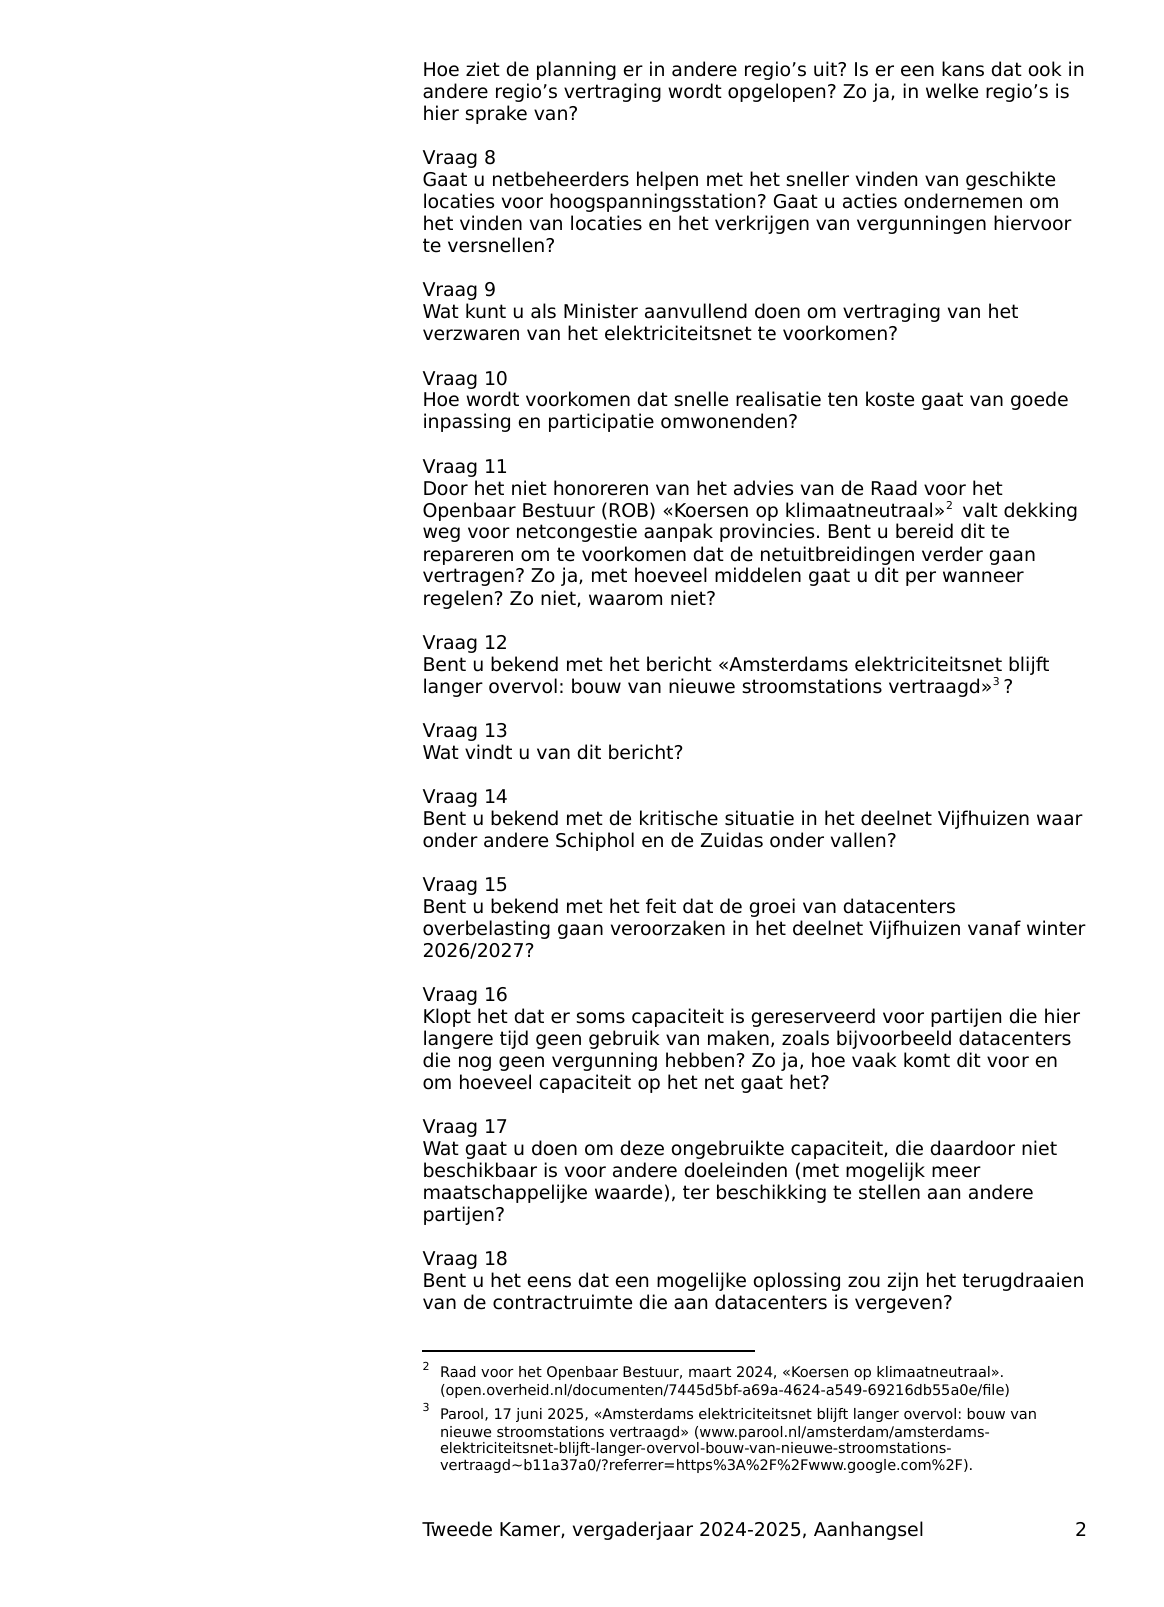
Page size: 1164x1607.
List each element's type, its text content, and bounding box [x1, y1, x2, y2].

text Wat vindt u van dit bericht? [422, 742, 1087, 764]
text Bent u het eens dat een mogelijke oplossing zou zijn het terugdraaien van de contractruimte die aan datacenters is vergeven? [422, 1270, 1087, 1314]
text Bent u bekend met het feit dat de groei van datacenters overbelasting gaan veroorzaken in het deelnet Vijfhuizen vanaf winter 2026/2027? [422, 896, 1087, 962]
text Vraag 15 [422, 874, 1087, 896]
text Bent u bekend met de kritische situatie in het deelnet Vijfhuizen waar onder andere Schiphol en de Zuidas onder vallen? [422, 808, 1087, 852]
text Vraag 17 [422, 1116, 1087, 1138]
text Gaat u netbeheerders helpen met het sneller vinden van geschikte locaties voor hoogspanningsstation? Gaat u acties ondernemen om het vinden van locaties en het verkrijgen van vergunningen hiervoor te versnellen? [422, 169, 1087, 257]
text Klopt het dat er soms capaciteit is gereserveerd voor partijen die hier langere tijd geen gebruik van maken, zoals bijvoorbeeld datacenters die nog geen vergunning hebben? Zo ja, hoe vaak komt dit voor en om hoeveel capaciteit op het net gaat het? [422, 1006, 1087, 1094]
text Vraag 10 [422, 367, 1087, 389]
text Wat kunt u als Minister aanvullend doen om vertraging van het verzwaren van het elektriciteitsnet te voorkomen? [422, 301, 1087, 345]
text Vraag 16 [422, 984, 1087, 1006]
text Door het niet honoreren van het advies van de Raad voor het Openbaar Bestuur (ROB) «Koersen op klimaatneutraal» valt dekking weg voor netcongestie aanpak provincies. Bent u bereid dit te repareren om te voorkomen dat de netuitbreidingen verder gaan vertragen? Zo ja, met hoeveel middelen gaat u dit per wanneer regelen? Zo niet, waarom niet? [422, 477, 1087, 609]
text Bent u bekend met het bericht «Amsterdams elektriciteitsnet blijft langer overvol: bouw van nieuwe stroomstations vertraagd»? [422, 653, 1087, 697]
text Raad voor het Openbaar Bestuur, maart 2024, «Koersen op klimaatneutraal». (open.overheid.nl/documenten/7445d5bf-a69a-4624-a549-69216db55a0e/file) [422, 1360, 1087, 1399]
text Hoe ziet de planning er in andere regio’s uit? Is er een kans dat ook in andere regio’s vertraging wordt opgelopen? Zo ja, in welke regio’s is hier sprake van? [422, 59, 1087, 125]
text Parool, 17 juni 2025, «Amsterdams elektriciteitsnet blijft langer overvol: bouw van nieuwe stroomstations vertraagd» (www.parool.nl/amsterdam/amsterdams-elektriciteitsnet-blijft-langer-overvol-bouw-van-nieuwe-stroomstations-vertraagd~b11a37a0/?referrer=https%3A%2F%2Fwww.google.com%2F). [422, 1402, 1087, 1474]
text Vraag 8 [422, 147, 1087, 169]
text Vraag 13 [422, 720, 1087, 742]
text Vraag 9 [422, 279, 1087, 301]
text Hoe wordt voorkomen dat snelle realisatie ten koste gaat van goede inpassing en participatie omwonenden? [422, 389, 1087, 433]
text Wat gaat u doen om deze ongebruikte capaciteit, die daardoor niet beschikbaar is voor andere doeleinden (met mogelijk meer maatschappelijke waarde), ter beschikking te stellen aan andere partijen? [422, 1138, 1087, 1226]
text Vraag 11 [422, 456, 1087, 477]
text Vraag 18 [422, 1248, 1087, 1270]
text Vraag 12 [422, 632, 1087, 653]
text Vraag 14 [422, 786, 1087, 808]
